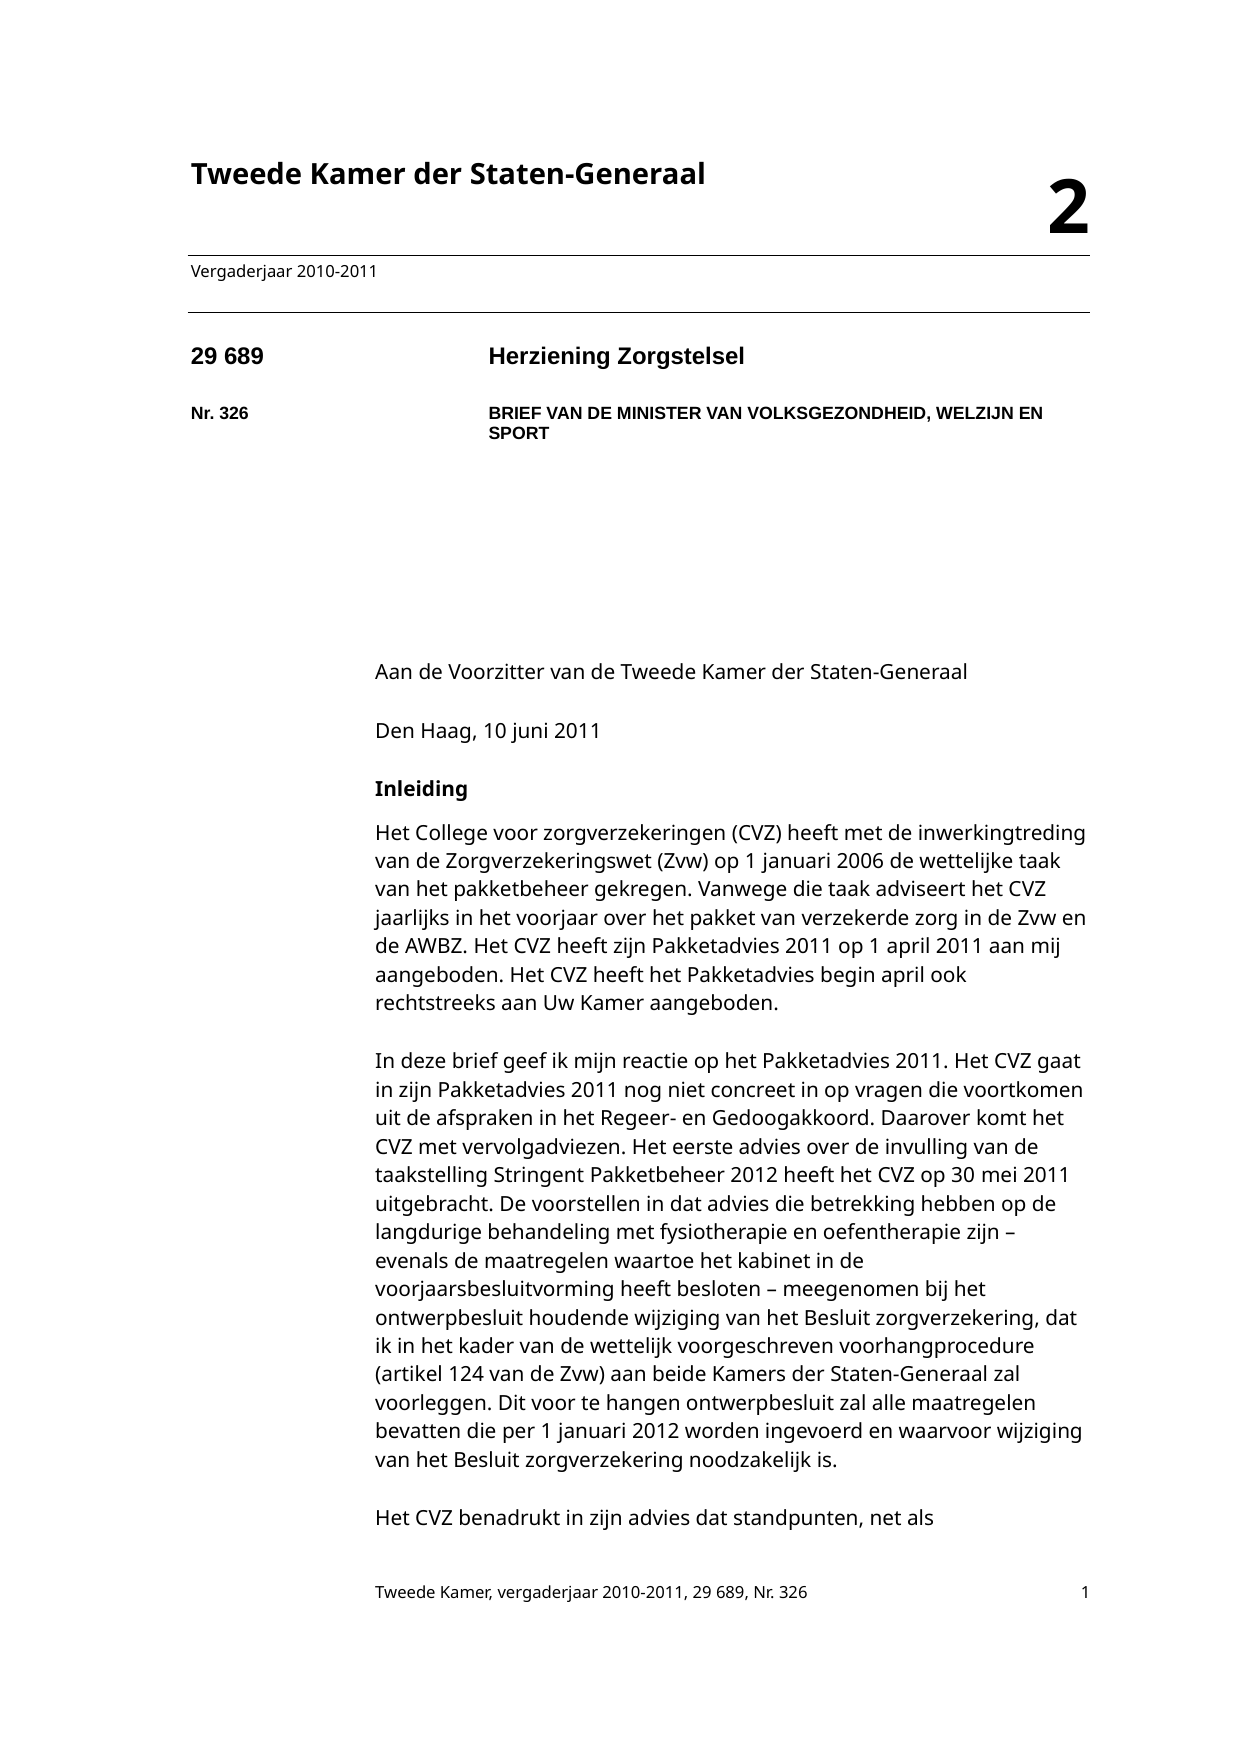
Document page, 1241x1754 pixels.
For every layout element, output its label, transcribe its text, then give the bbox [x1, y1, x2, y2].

table_header Tweede Kamer der Staten-Generaal [188, 150, 909, 255]
text Het College voor zorgverzekeringen (CVZ) heeft met de inwerkingtreding van de Zorgverzekeringswet (Zvw) op 1 januari 2006 de wettelijke taak van het pakketbeheer gekregen. Vanwege die taak adviseert het CVZ jaarlijks in het voorjaar over het pakket van verzekerde zorg in de Zvw en de AWBZ. Het CVZ heeft zijn Pakketadvies 2011 op 1 april 2011 aan mij aangeboden. Het CVZ heeft het Pakketadvies begin april ook rechtstreeks aan Uw Kamer aangeboden. [375, 818, 1090, 1017]
text Aan de Voorzitter van de Tweede Kamer der Staten-Generaal [375, 657, 1090, 686]
text Inleiding [375, 774, 1090, 803]
text Het CVZ benadrukt in zijn advies dat standpunten, net als [375, 1503, 1090, 1532]
table_cell Vergaderjaar 2010-2011 [188, 256, 485, 312]
table_cell Herziening Zorgstelsel [485, 339, 1090, 399]
table_header 2 [910, 150, 1090, 255]
table_cell [188, 313, 485, 339]
table_cell Nr. 326 [188, 399, 485, 539]
table_cell [485, 256, 1090, 312]
text Den Haag, 10 juni 2011 [375, 716, 1090, 744]
table_cell [485, 313, 1090, 339]
table_cell BRIEF VAN DE MINISTER VAN VOLKSGEZONDHEID, WELZIJN EN SPORT [485, 399, 1090, 539]
text In deze brief geef ik mijn reactie op het Pakketadvies 2011. Het CVZ gaat in zijn Pakketadvies 2011 nog niet concreet in op vragen die voortkomen uit de afspraken in het Regeer- en Gedoogakkoord. Daarover komt het CVZ met vervolgadviezen. Het eerste advies over de invulling van de taakstelling Stringent Pakketbeheer 2012 heeft het CVZ op 30 mei 2011 uitgebracht. De voorstellen in dat advies die betrekking hebben op de langdurige behandeling met fysiotherapie en oefentherapie zijn – evenals de maatregelen waartoe het kabinet in de voorjaarsbesluitvorming heeft besloten – meegenomen bij het ontwerpbesluit houdende wijziging van het Besluit zorgverzekering, dat ik in het kader van de wettelijk voorgeschreven voorhangprocedure (artikel 124 van de Zvw) aan beide Kamers der Staten-Generaal zal voorleggen. Dit voor te hangen ontwerpbesluit zal alle maatregelen bevatten die per 1 januari 2012 worden ingevoerd en waarvoor wijziging van het Besluit zorgverzekering noodzakelijk is. [375, 1047, 1090, 1473]
table_cell 29 689 [188, 339, 485, 399]
